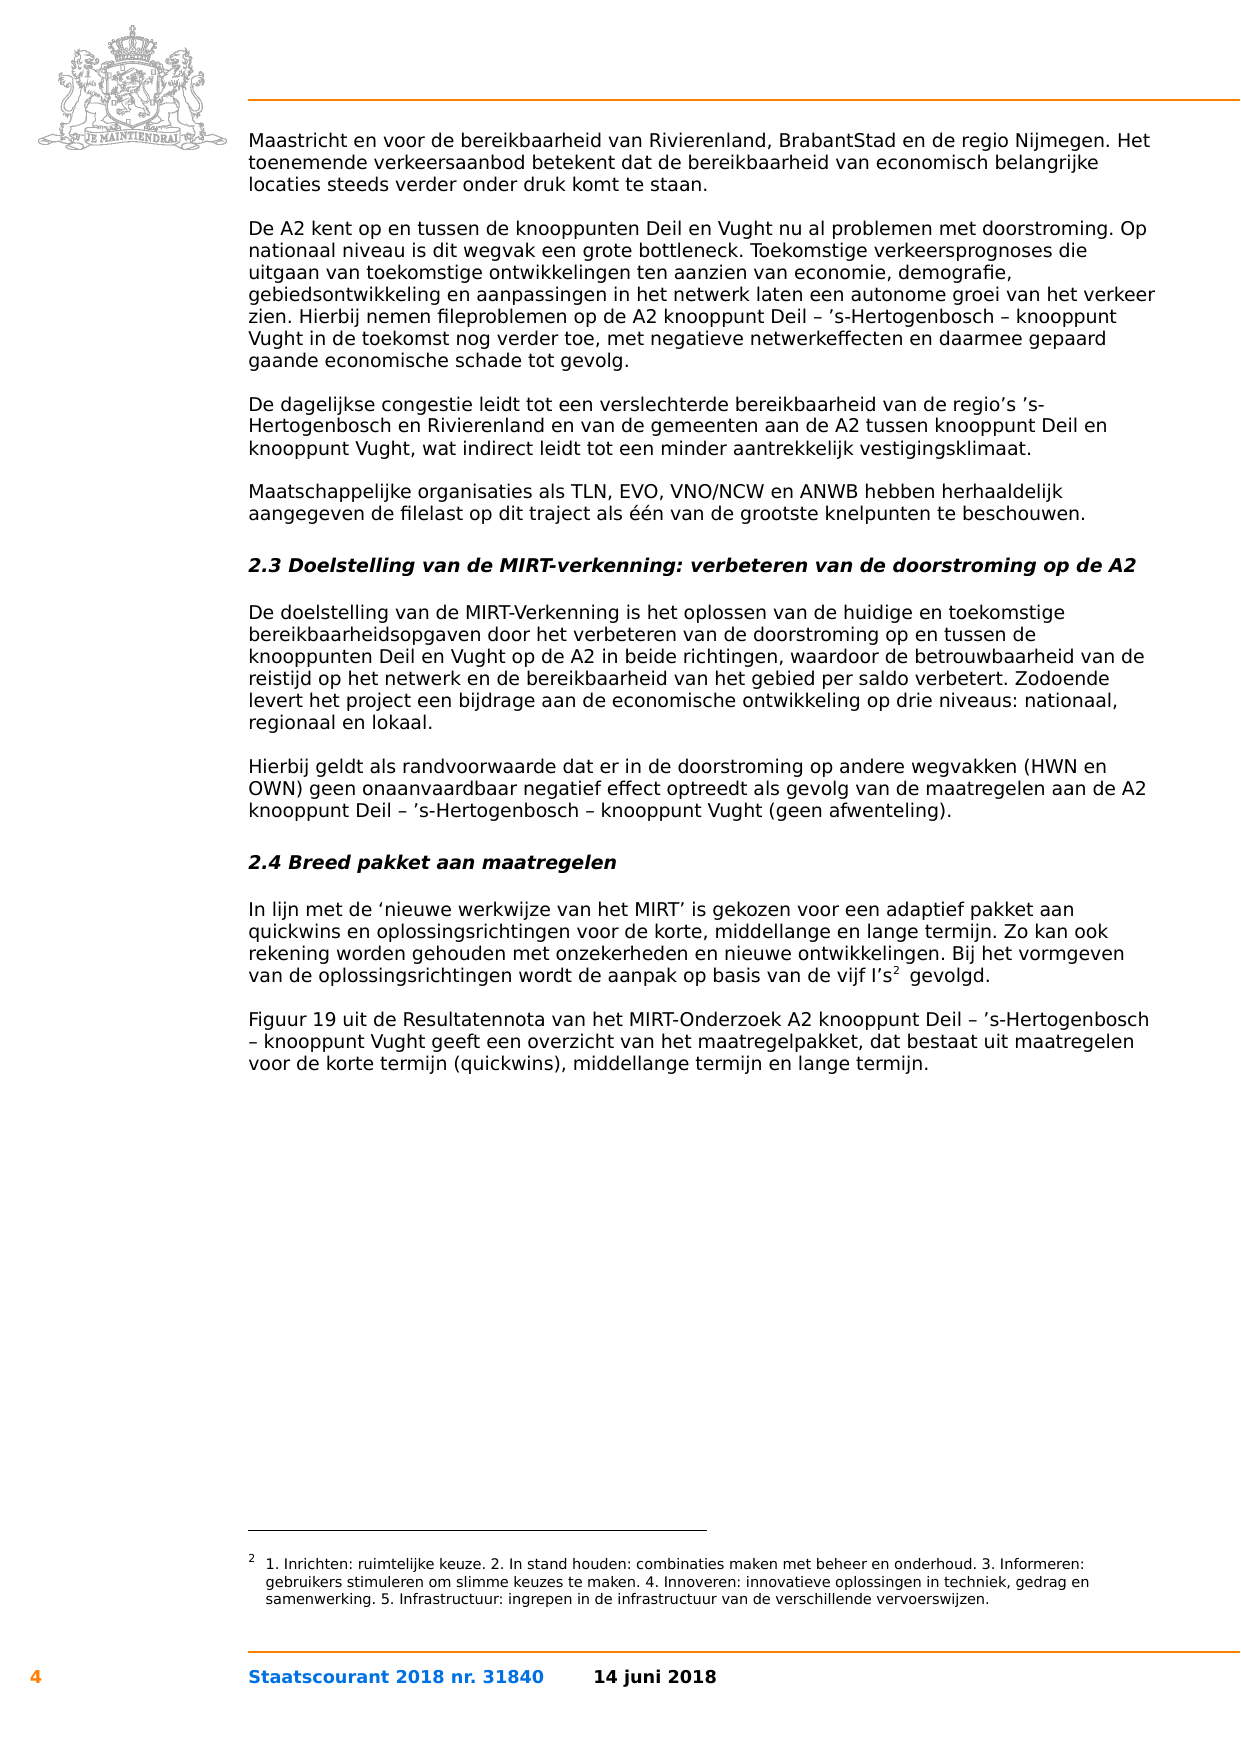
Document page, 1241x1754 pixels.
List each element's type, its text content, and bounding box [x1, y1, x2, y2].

text De A2 kent op en tussen de knooppunten Deil en Vught nu al problemen met doorstroming. Op nationaal niveau is dit wegvak een grote bottleneck. Toekomstige verkeersprognoses die uitgaan van toekomstige ontwikkelingen ten aanzien van economie, demografie, gebiedsontwikkeling en aanpassingen in het netwerk laten een autonome groei van het verkeer zien. Hierbij nemen fileproblemen op de A2 knooppunt Deil – ’s-Hertogenbosch – knooppunt Vught in de toekomst nog verder toe, met negatieve netwerkeffecten en daarmee gepaard gaande economische schade tot gevolg. [248, 218, 1163, 372]
subtitle 2.4 Breed pakket aan maatregelen [248, 852, 1163, 874]
text 1. Inrichten: ruimtelijke keuze. 2. In stand houden: combinaties maken met beheer en onderhoud. 3. Informeren: gebruikers stimuleren om slimme keuzes te maken. 4. Innoveren: innovatieve oplossingen in techniek, gedrag en samenwerking. 5. Infrastructuur: ingrepen in de infrastructuur van de verschillende vervoerswijzen. [248, 1552, 1163, 1608]
text In lijn met de ‘nieuwe werkwijze van het MIRT’ is gekozen voor een adaptief pakket aan quickwins en oplossingsrichtingen voor de korte, middellange en lange termijn. Zo kan ook rekening worden gehouden met onzekerheden en nieuwe ontwikkelingen. Bij het vormgeven van de oplossingsrichtingen wordt de aanpak op basis van de vijf I’s gevolgd. [248, 899, 1163, 987]
text Maastricht en voor de bereikbaarheid van Rivierenland, BrabantStad en de regio Nijmegen. Het toenemende verkeersaanbod betekent dat de bereikbaarheid van economisch belangrijke locaties steeds verder onder druk komt te staan. [248, 130, 1163, 196]
text Figuur 19 uit de Resultatennota van het MIRT-Onderzoek A2 knooppunt Deil – ’s-Hertogenbosch – knooppunt Vught geeft een overzicht van het maatregelpakket, dat bestaat uit maatregelen voor de korte termijn (quickwins), middellange termijn en lange termijn. [248, 1009, 1163, 1074]
text De doelstelling van de MIRT-Verkenning is het oplossen van de huidige en toekomstige bereikbaarheidsopgaven door het verbeteren van de doorstroming op en tussen de knooppunten Deil en Vught op de A2 in beide richtingen, waardoor de betrouwbaarheid van de reistijd op het netwerk en de bereikbaarheid van het gebied per saldo verbetert. Zodoende levert het project een bijdrage aan de economische ontwikkeling op drie niveaus: nationaal, regionaal en lokaal. [248, 602, 1163, 734]
text De dagelijkse congestie leidt tot een verslechterde bereikbaarheid van de regio’s ’s-Hertogenbosch en Rivierenland en van de gemeenten aan de A2 tussen knooppunt Deil en knooppunt Vught, wat indirect leidt tot een minder aantrekkelijk vestigingsklimaat. [248, 393, 1163, 459]
subtitle 2.3 Doelstelling van de MIRT-verkenning: verbeteren van de doorstroming op de A2 [248, 555, 1163, 577]
text Maatschappelijke organisaties als TLN, EVO, VNO/NCW en ANWB hebben herhaaldelijk aangegeven de filelast op dit traject als één van de grootste knelpunten te beschouwen. [248, 481, 1163, 525]
picture [38, 25, 227, 150]
text Hierbij geldt als randvoorwaarde dat er in de doorstroming op andere wegvakken (HWN en OWN) geen onaanvaardbaar negatief effect optreedt als gevolg van de maatregelen aan de A2 knooppunt Deil – ’s-Hertogenbosch – knooppunt Vught (geen afwenteling). [248, 756, 1163, 822]
